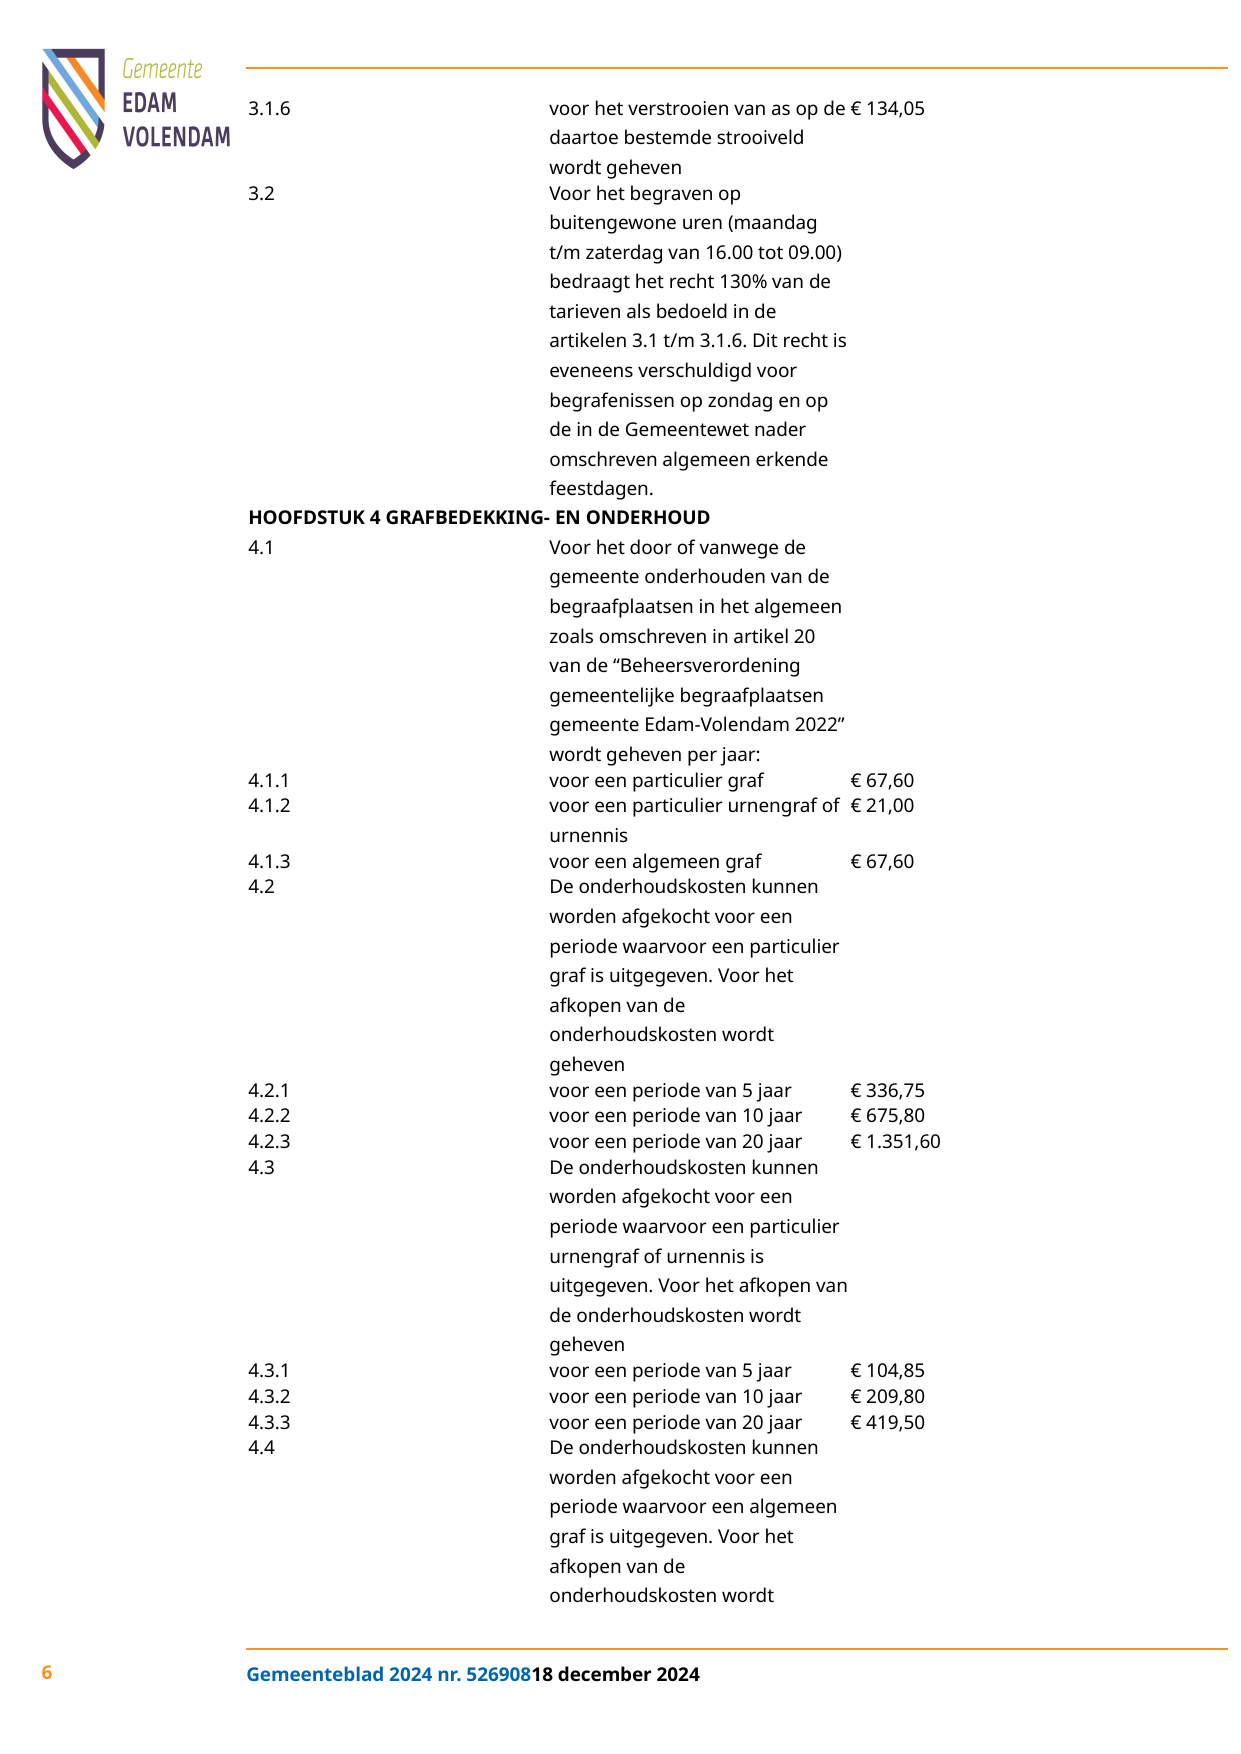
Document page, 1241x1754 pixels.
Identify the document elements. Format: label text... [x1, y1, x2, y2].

table_cell € 336,75 [850, 1077, 1152, 1103]
table_cell 4.1.3 [248, 848, 549, 874]
table_cell € 209,80 [850, 1383, 1152, 1409]
table_header 4.1 [248, 534, 549, 767]
table_cell 4.2.1 [248, 1077, 549, 1103]
table_cell voor een particulier graf [549, 767, 850, 793]
table_cell € 104,85 [850, 1358, 1152, 1383]
table_cell De onderhoudskosten kunnen worden afgekocht voor een periode waarvoor een algemeen graf is uitgegeven. Voor het afkopen van de onderhoudskosten wordt [549, 1435, 850, 1608]
table_cell 4.1.1 [248, 767, 549, 793]
table_cell € 1.351,60 [850, 1129, 1152, 1154]
table_cell 4.3 [248, 1154, 549, 1357]
text HOOFDSTUK 4 GRAFBEDEKKING- EN ONDERHOUD [248, 504, 1152, 530]
table_cell voor het verstrooien van as op de daartoe bestemde strooiveld wordt geheven [549, 95, 850, 180]
table_cell voor een periode van 20 jaar [549, 1409, 850, 1434]
table_cell 4.2 [248, 874, 549, 1077]
table_cell 4.2.3 [248, 1129, 549, 1154]
table_cell voor een algemeen graf [549, 848, 850, 874]
table_cell 3.1.6 [248, 95, 549, 180]
table_cell voor een periode van 10 jaar [549, 1103, 850, 1128]
table_cell € 21,00 [850, 793, 1152, 848]
table_cell 4.3.3 [248, 1409, 549, 1434]
table_cell voor een particulier urnengraf of urnennis [549, 793, 850, 848]
table_cell 3.2 [248, 180, 549, 501]
table_cell Voor het begraven op buitengewone uren (maandag t/m zaterdag van 16.00 tot 09.00) bedraagt het recht 130% van de tarieven als bedoeld in de artikelen 3.1 t/m 3.1.6. Dit recht is eveneens verschuldigd voor begrafenissen op zondag en op de in de Gemeentewet nader omschreven algemeen erkende feestdagen. [549, 180, 850, 501]
table_cell voor een periode van 5 jaar [549, 1358, 850, 1383]
table_cell 4.1.2 [248, 793, 549, 848]
table_cell € 419,50 [850, 1409, 1152, 1434]
table_cell 4.3.1 [248, 1358, 549, 1383]
table_cell € 675,80 [850, 1103, 1152, 1128]
table_cell 4.4 [248, 1435, 549, 1608]
table_cell [850, 874, 1152, 1077]
table_header [850, 534, 1152, 767]
picture [41, 47, 231, 172]
table_cell voor een periode van 10 jaar [549, 1383, 850, 1409]
table_cell [850, 1154, 1152, 1357]
table_cell [850, 180, 1152, 501]
table_header Voor het door of vanwege de gemeente onderhouden van de begraafplaatsen in het algemeen zoals omschreven in artikel 20 van de “Beheersverordening gemeentelijke begraafplaatsen gemeente Edam-Volendam 2022” wordt geheven per jaar: [549, 534, 850, 767]
table_cell voor een periode van 5 jaar [549, 1077, 850, 1103]
table_cell De onderhoudskosten kunnen worden afgekocht voor een periode waarvoor een particulier urnengraf of urnennis is uitgegeven. Voor het afkopen van de onderhoudskosten wordt geheven [549, 1154, 850, 1357]
table_cell € 67,60 [850, 767, 1152, 793]
table_cell De onderhoudskosten kunnen worden afgekocht voor een periode waarvoor een particulier graf is uitgegeven. Voor het afkopen van de onderhoudskosten wordt geheven [549, 874, 850, 1077]
table_cell € 134,05 [850, 95, 1152, 180]
table_cell 4.2.2 [248, 1103, 549, 1128]
table_cell € 67,60 [850, 848, 1152, 874]
table_cell [850, 1435, 1152, 1608]
table_cell 4.3.2 [248, 1383, 549, 1409]
table_cell voor een periode van 20 jaar [549, 1129, 850, 1154]
